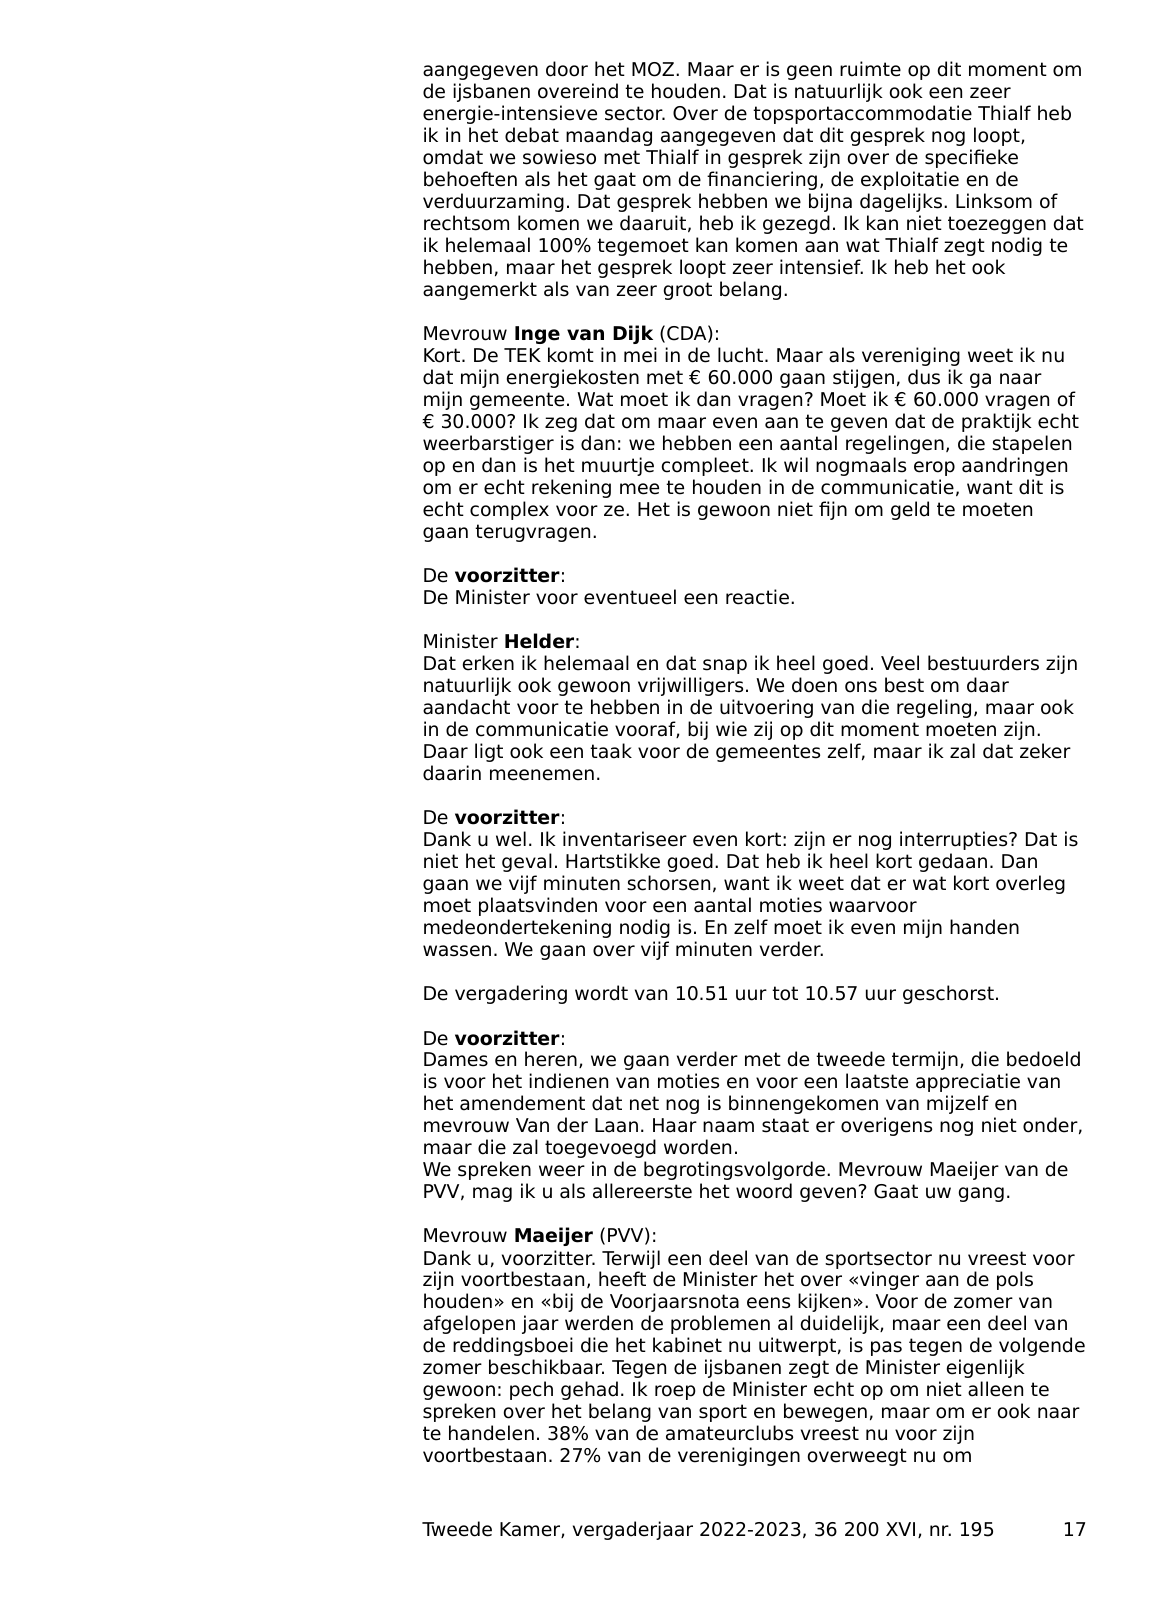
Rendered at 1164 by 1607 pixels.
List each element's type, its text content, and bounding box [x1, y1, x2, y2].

text Dank u wel. Ik inventariseer even kort: zijn er nog interrupties? Dat is niet het geval. Hartstikke goed. Dat heb ik heel kort gedaan. Dan gaan we vijf minuten schorsen, want ik weet dat er wat kort overleg moet plaatsvinden voor een aantal moties waarvoor medeondertekening nodig is. En zelf moet ik even mijn handen wassen. We gaan over vijf minuten verder. [422, 829, 1087, 961]
text Dat erken ik helemaal en dat snap ik heel goed. Veel bestuurders zijn natuurlijk ook gewoon vrijwilligers. We doen ons best om daar aandacht voor te hebben in de uitvoering van die regeling, maar ook in de communicatie vooraf, bij wie zij op dit moment moeten zijn. Daar ligt ook een taak voor de gemeentes zelf, maar ik zal dat zeker daarin meenemen. [422, 653, 1087, 785]
text aangegeven door het MOZ. Maar er is geen ruimte op dit moment om de ijsbanen overeind te houden. Dat is natuurlijk ook een zeer energie-intensieve sector. Over de topsportaccommodatie Thialf heb ik in het debat maandag aangegeven dat dit gesprek nog loopt, omdat we sowieso met Thialf in gesprek zijn over de specifieke behoeften als het gaat om de financiering, de exploitatie en de verduurzaming. Dat gesprek hebben we bijna dagelijks. Linksom of rechtsom komen we daaruit, heb ik gezegd. Ik kan niet toezeggen dat ik helemaal 100% tegemoet kan komen aan wat Thialf zegt nodig te hebben, maar het gesprek loopt zeer intensief. Ik heb het ook aangemerkt als van zeer groot belang. [422, 59, 1087, 301]
text De voorzitter: [422, 565, 1087, 587]
text De Minister voor eventueel een reactie. [422, 587, 1087, 609]
text Dames en heren, we gaan verder met de tweede termijn, die bedoeld is voor het indienen van moties en voor een laatste appreciatie van het amendement dat net nog is binnengekomen van mijzelf en mevrouw Van der Laan. Haar naam staat er overigens nog niet onder, maar die zal toegevoegd worden. [422, 1049, 1087, 1159]
text Kort. De TEK komt in mei in de lucht. Maar als vereniging weet ik nu dat mijn energiekosten met € 60.000 gaan stijgen, dus ik ga naar mijn gemeente. Wat moet ik dan vragen? Moet ik € 60.000 vragen of € 30.000? Ik zeg dat om maar even aan te geven dat de praktijk echt weerbarstiger is dan: we hebben een aantal regelingen, die stapelen op en dan is het muurtje compleet. Ik wil nogmaals erop aandringen om er echt rekening mee te houden in de communicatie, want dit is echt complex voor ze. Het is gewoon niet fijn om geld te moeten gaan terugvragen. [422, 345, 1087, 543]
text Dank u, voorzitter. Terwijl een deel van de sportsector nu vreest voor zijn voortbestaan, heeft de Minister het over «vinger aan de pols houden» en «bij de Voorjaarsnota eens kijken». Voor de zomer van afgelopen jaar werden de problemen al duidelijk, maar een deel van de reddingsboei die het kabinet nu uitwerpt, is pas tegen de volgende zomer beschikbaar. Tegen de ijsbanen zegt de Minister eigenlijk gewoon: pech gehad. Ik roep de Minister echt op om niet alleen te spreken over het belang van sport en bewegen, maar om er ook naar te handelen. 38% van de amateurclubs vreest nu voor zijn voortbestaan. 27% van de verenigingen overweegt nu om [422, 1247, 1087, 1467]
text We spreken weer in de begrotingsvolgorde. Mevrouw Maeijer van de PVV, mag ik u als allereerste het woord geven? Gaat uw gang. [422, 1159, 1087, 1203]
text De voorzitter: [422, 1027, 1087, 1049]
text De voorzitter: [422, 807, 1087, 829]
text De vergadering wordt van 10.51 uur tot 10.57 uur geschorst. [422, 983, 1087, 1005]
text Minister Helder: [422, 631, 1087, 653]
text Mevrouw Maeijer (PVV): [422, 1225, 1087, 1247]
text Mevrouw Inge van Dijk (CDA): [422, 323, 1087, 345]
